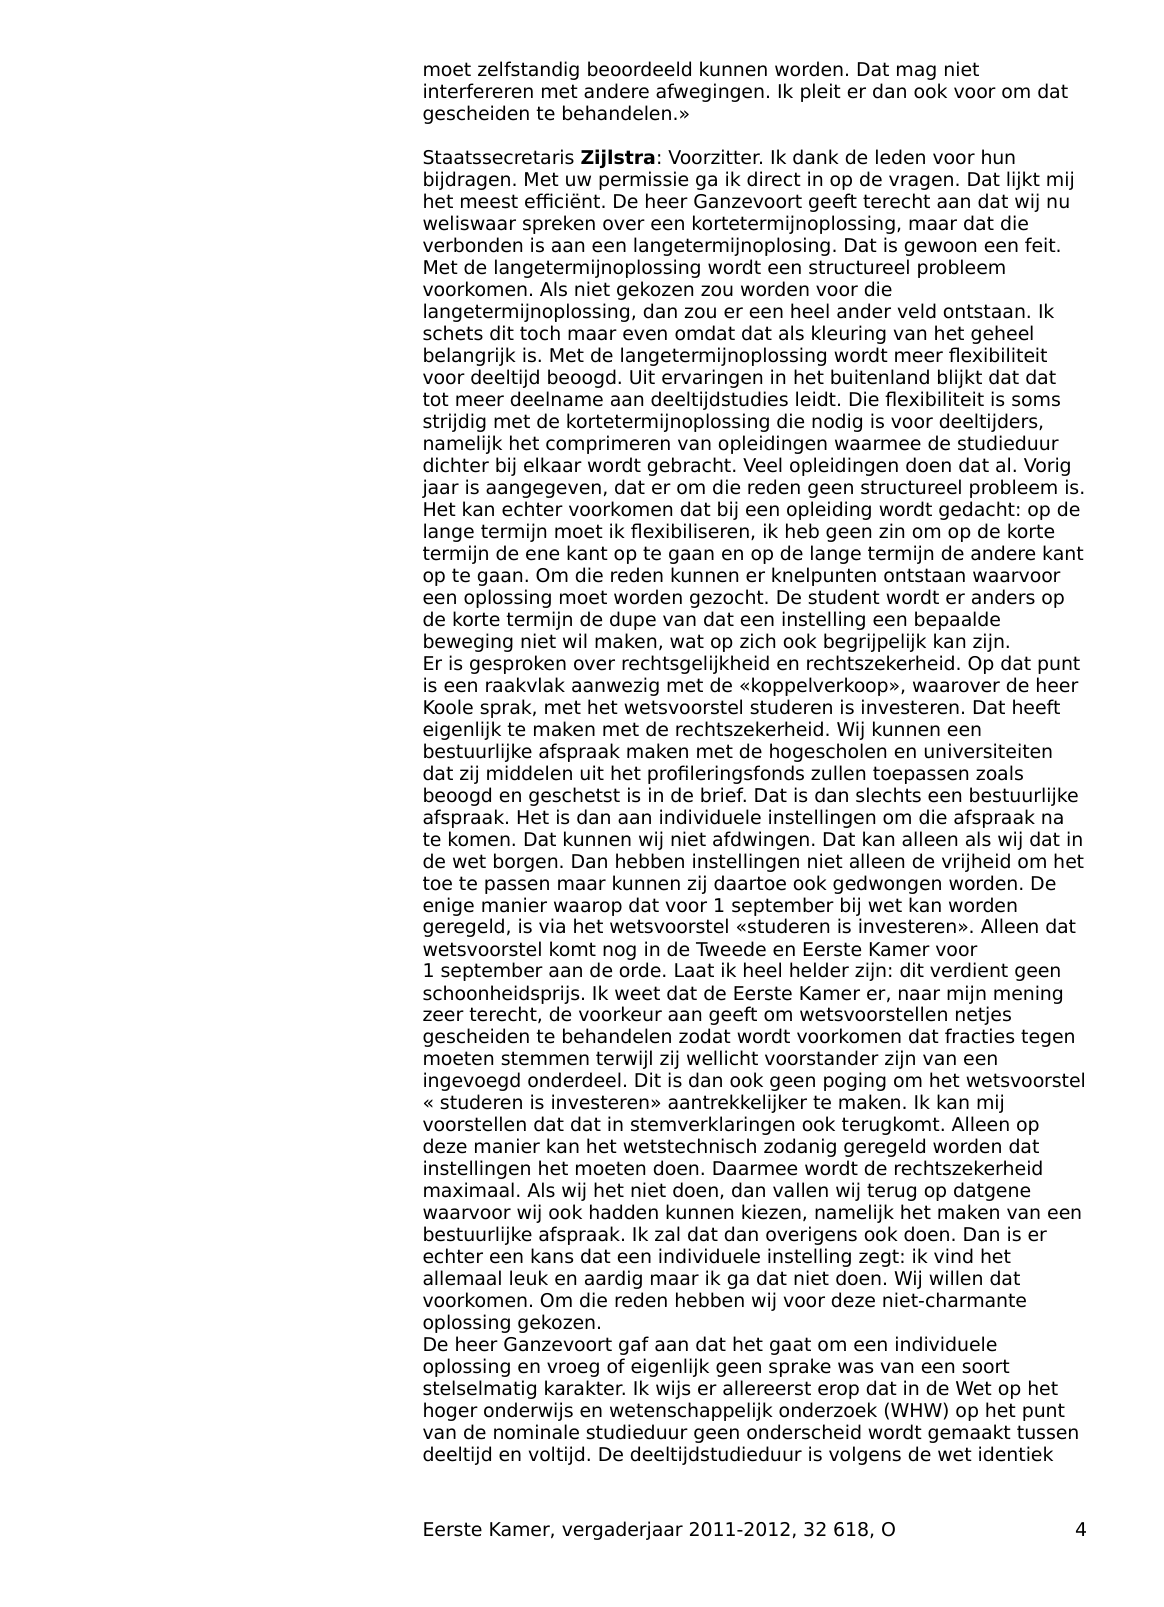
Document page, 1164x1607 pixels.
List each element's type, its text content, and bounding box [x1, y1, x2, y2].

text De heer Ganzevoort gaf aan dat het gaat om een individuele oplossing en vroeg of eigenlijk geen sprake was van een soort stelselmatig karakter. Ik wijs er allereerst erop dat in de Wet op het hoger onderwijs en wetenschappelijk onderzoek (WHW) op het punt van de nominale studieduur geen onderscheid wordt gemaakt tussen deeltijd en voltijd. De deeltijdstudieduur is volgens de wet identiek [422, 1334, 1087, 1466]
text Er is gesproken over rechtsgelijkheid en rechtszekerheid. Op dat punt is een raakvlak aanwezig met de «koppelverkoop», waarover de heer Koole sprak, met het wetsvoorstel studeren is investeren. Dat heeft eigenlijk te maken met de rechtszekerheid. Wij kunnen een bestuurlijke afspraak maken met de hogescholen en universiteiten dat zij middelen uit het profileringsfonds zullen toepassen zoals beoogd en geschetst is in de brief. Dat is dan slechts een bestuurlijke afspraak. Het is dan aan individuele instellingen om die afspraak na te komen. Dat kunnen wij niet afdwingen. Dat kan alleen als wij dat in de wet borgen. Dan hebben instellingen niet alleen de vrijheid om het toe te passen maar kunnen zij daartoe ook gedwongen worden. De enige manier waarop dat voor 1 september bij wet kan worden geregeld, is via het wetsvoorstel «studeren is investeren». Alleen dat wetsvoorstel komt nog in de Tweede en Eerste Kamer voor 1 september aan de orde. Laat ik heel helder zijn: dit verdient geen schoonheidsprijs. Ik weet dat de Eerste Kamer er, naar mijn mening zeer terecht, de voorkeur aan geeft om wetsvoorstellen netjes gescheiden te behandelen zodat wordt voorkomen dat fracties tegen moeten stemmen terwijl zij wellicht voorstander zijn van een ingevoegd onderdeel. Dit is dan ook geen poging om het wetsvoorstel « studeren is investeren» aantrekkelijker te maken. Ik kan mij voorstellen dat dat in stemverklaringen ook terugkomt. Alleen op deze manier kan het wetstechnisch zodanig geregeld worden dat instellingen het moeten doen. Daarmee wordt de rechtszekerheid maximaal. Als wij het niet doen, dan vallen wij terug op datgene waarvoor wij ook hadden kunnen kiezen, namelijk het maken van een bestuurlijke afspraak. Ik zal dat dan overigens ook doen. Dan is er echter een kans dat een individuele instelling zegt: ik vind het allemaal leuk en aardig maar ik ga dat niet doen. Wij willen dat voorkomen. Om die reden hebben wij voor deze niet-charmante oplossing gekozen. [422, 653, 1087, 1334]
text Staatssecretaris Zijlstra: Voorzitter. Ik dank de leden voor hun bijdragen. Met uw permissie ga ik direct in op de vragen. Dat lijkt mij het meest efficiënt. De heer Ganzevoort geeft terecht aan dat wij nu weliswaar spreken over een kortetermijnoplossing, maar dat die verbonden is aan een langetermijnoplosing. Dat is gewoon een feit. Met de langetermijnoplossing wordt een structureel probleem voorkomen. Als niet gekozen zou worden voor die langetermijnoplossing, dan zou er een heel ander veld ontstaan. Ik schets dit toch maar even omdat dat als kleuring van het geheel belangrijk is. Met de langetermijnoplossing wordt meer flexibiliteit voor deeltijd beoogd. Uit ervaringen in het buitenland blijkt dat dat tot meer deelname aan deeltijdstudies leidt. Die flexibiliteit is soms strijdig met de kortetermijnoplossing die nodig is voor deeltijders, namelijk het comprimeren van opleidingen waarmee de studieduur dichter bij elkaar wordt gebracht. Veel opleidingen doen dat al. Vorig jaar is aangegeven, dat er om die reden geen structureel probleem is. Het kan echter voorkomen dat bij een opleiding wordt gedacht: op de lange termijn moet ik flexibiliseren, ik heb geen zin om op de korte termijn de ene kant op te gaan en op de lange termijn de andere kant op te gaan. Om die reden kunnen er knelpunten ontstaan waarvoor een oplossing moet worden gezocht. De student wordt er anders op de korte termijn de dupe van dat een instelling een bepaalde beweging niet wil maken, wat op zich ook begrijpelijk kan zijn. [422, 147, 1087, 653]
text moet zelfstandig beoordeeld kunnen worden. Dat mag niet interfereren met andere afwegingen. Ik pleit er dan ook voor om dat gescheiden te behandelen.» [422, 59, 1087, 125]
